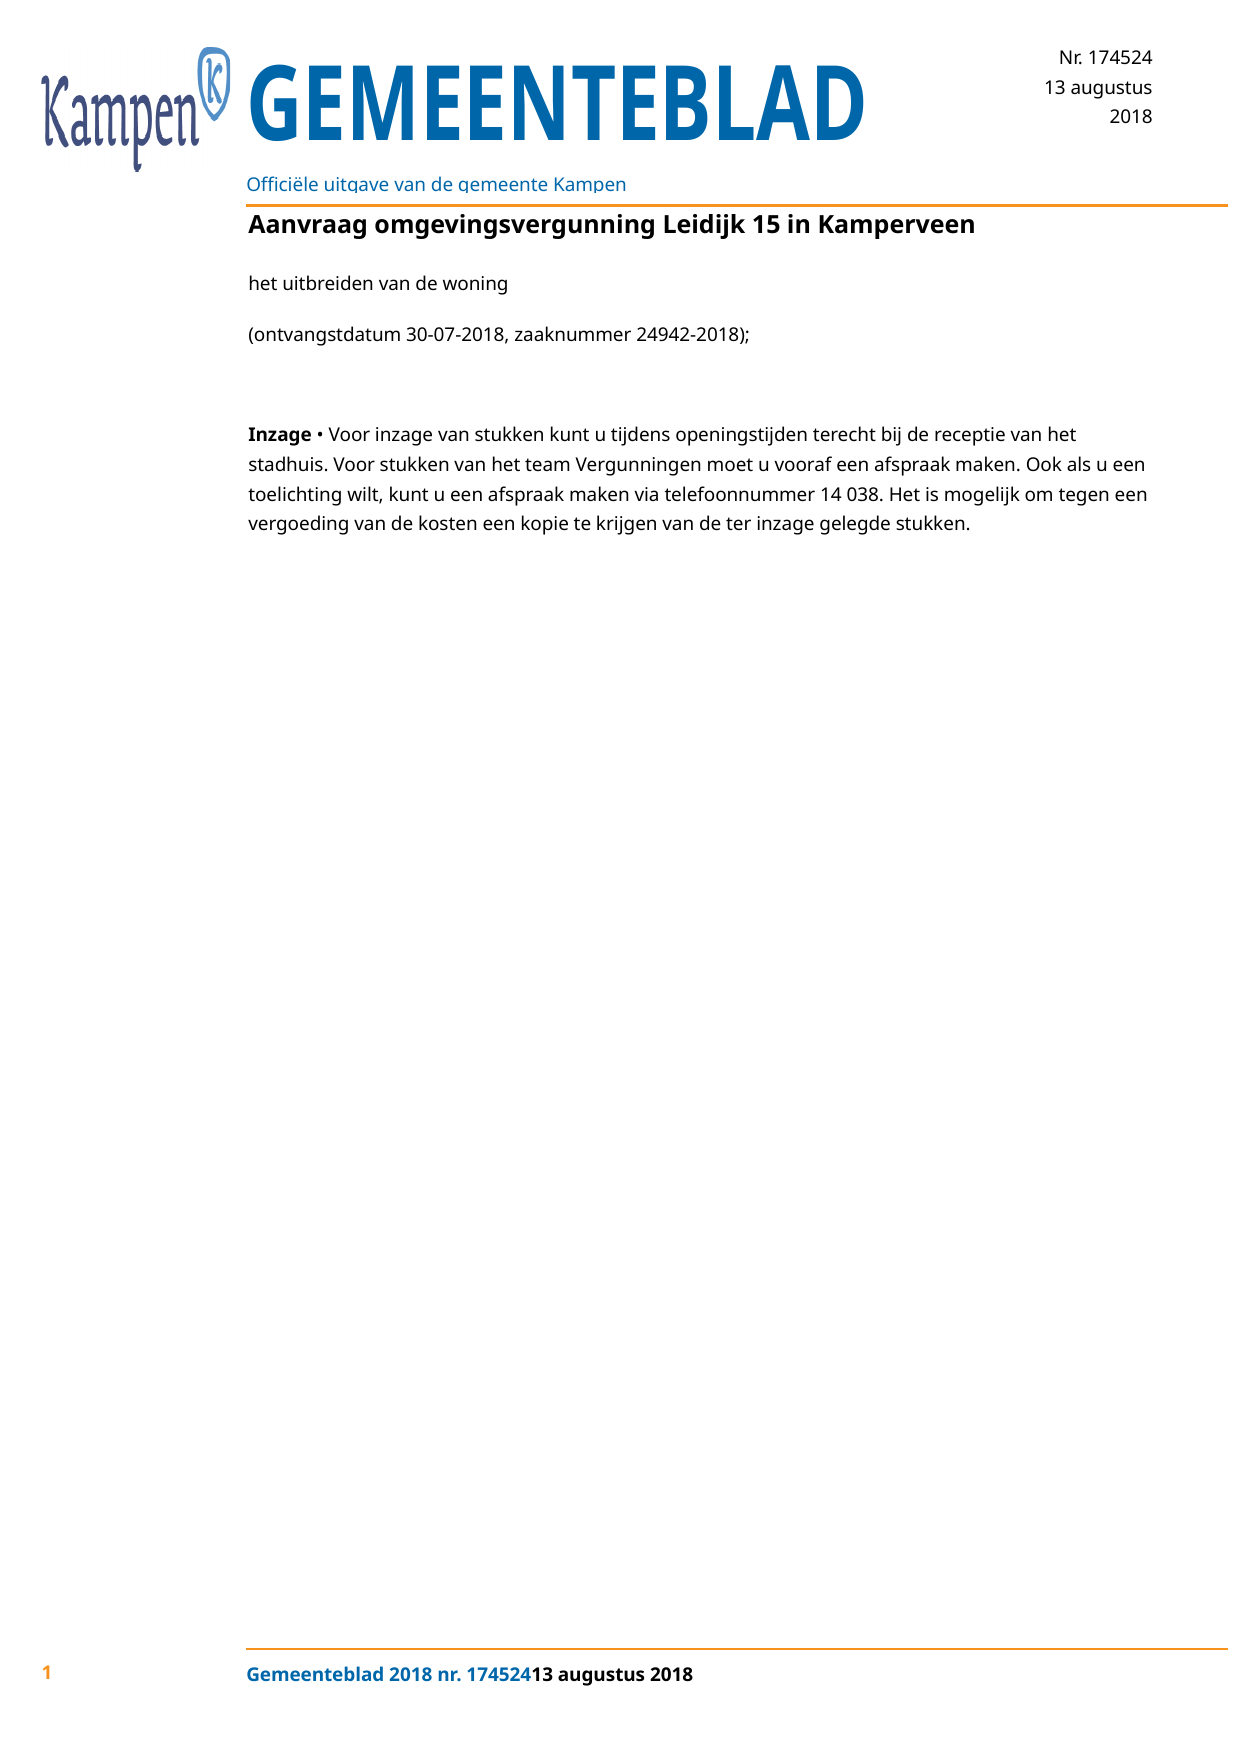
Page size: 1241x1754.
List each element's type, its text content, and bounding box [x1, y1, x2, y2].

text Inzage • Voor inzage van stukken kunt u tijdens openingstijden terecht bij de receptie van het stadhuis. Voor stukken van het team Vergunningen moet u vooraf een afspraak maken. Ook als u een toelichting wilt, kunt u een afspraak maken via telefoonnummer 14 038. Het is mogelijk om tegen een vergoeding van de kosten een kopie te krijgen van de ter inzage gelegde stukken. [248, 422, 1152, 536]
text (ontvangstdatum 30-07-2018, zaaknummer 24942-2018); [248, 321, 1152, 346]
text Aanvraag omgevingsvergunning Leidijk 15 in Kamperveen [248, 207, 1152, 241]
text het uitbreiden van de woning [248, 270, 1152, 296]
picture [41, 47, 231, 172]
